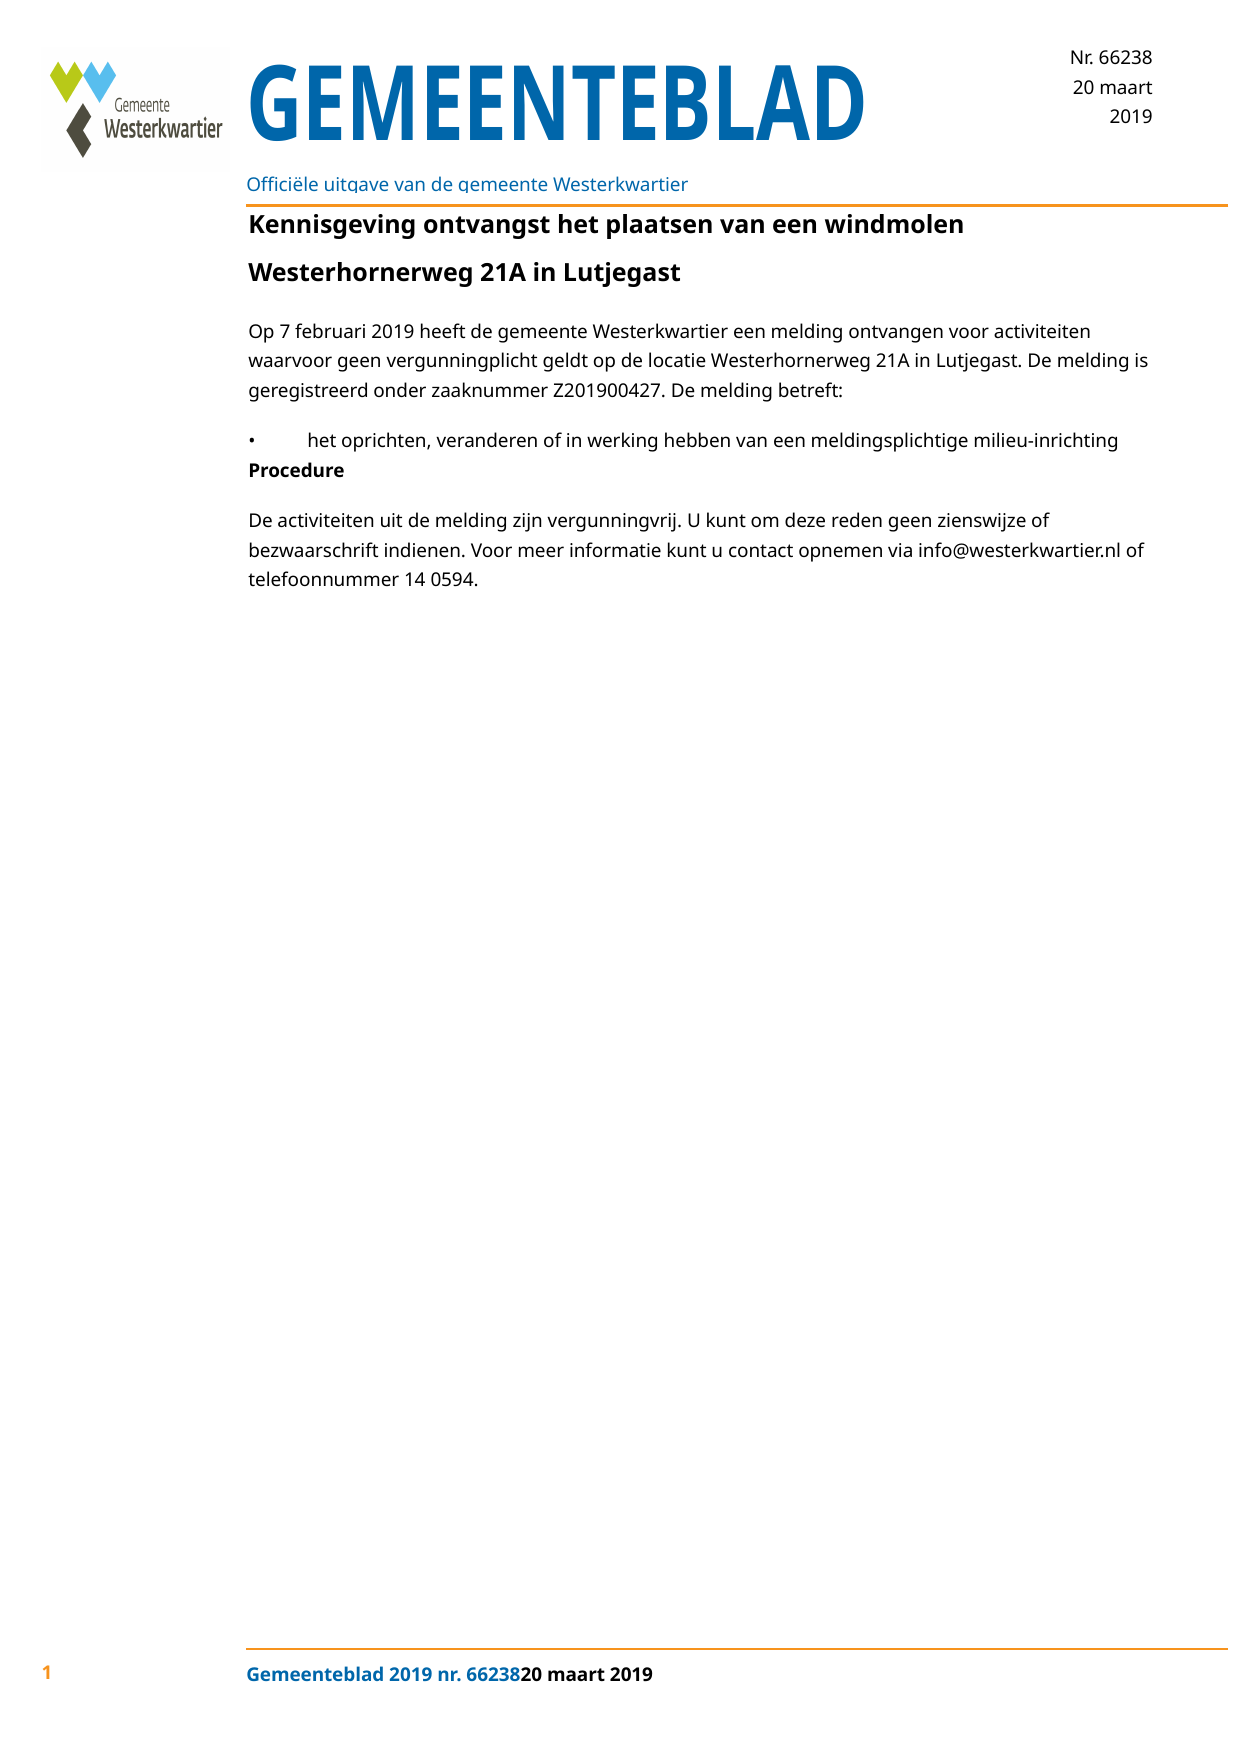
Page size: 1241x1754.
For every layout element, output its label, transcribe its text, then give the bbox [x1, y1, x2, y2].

text Kennisgeving ontvangst het plaatsen van een windmolen Westerhornerweg 21A in Lutjegast [248, 207, 1152, 288]
list het oprichten, veranderen of in werking hebben van een meldingsplichtige milieu-inrichting [248, 427, 1152, 453]
picture [41, 47, 231, 172]
text Procedure [248, 457, 1152, 483]
text De activiteiten uit de melding zijn vergunningvrij. U kunt om deze reden geen zienswijze of bezwaarschrift indienen. Voor meer informatie kunt u contact opnemen via info@westerkwartier.nl of telefoonnummer 14 0594. [248, 507, 1152, 592]
text Op 7 februari 2019 heeft de gemeente Westerkwartier een melding ontvangen voor activiteiten waarvoor geen vergunningplicht geldt op de locatie Westerhornerweg 21A in Lutjegast. De melding is geregistreerd onder zaaknummer Z201900427. De melding betreft: [248, 318, 1152, 403]
